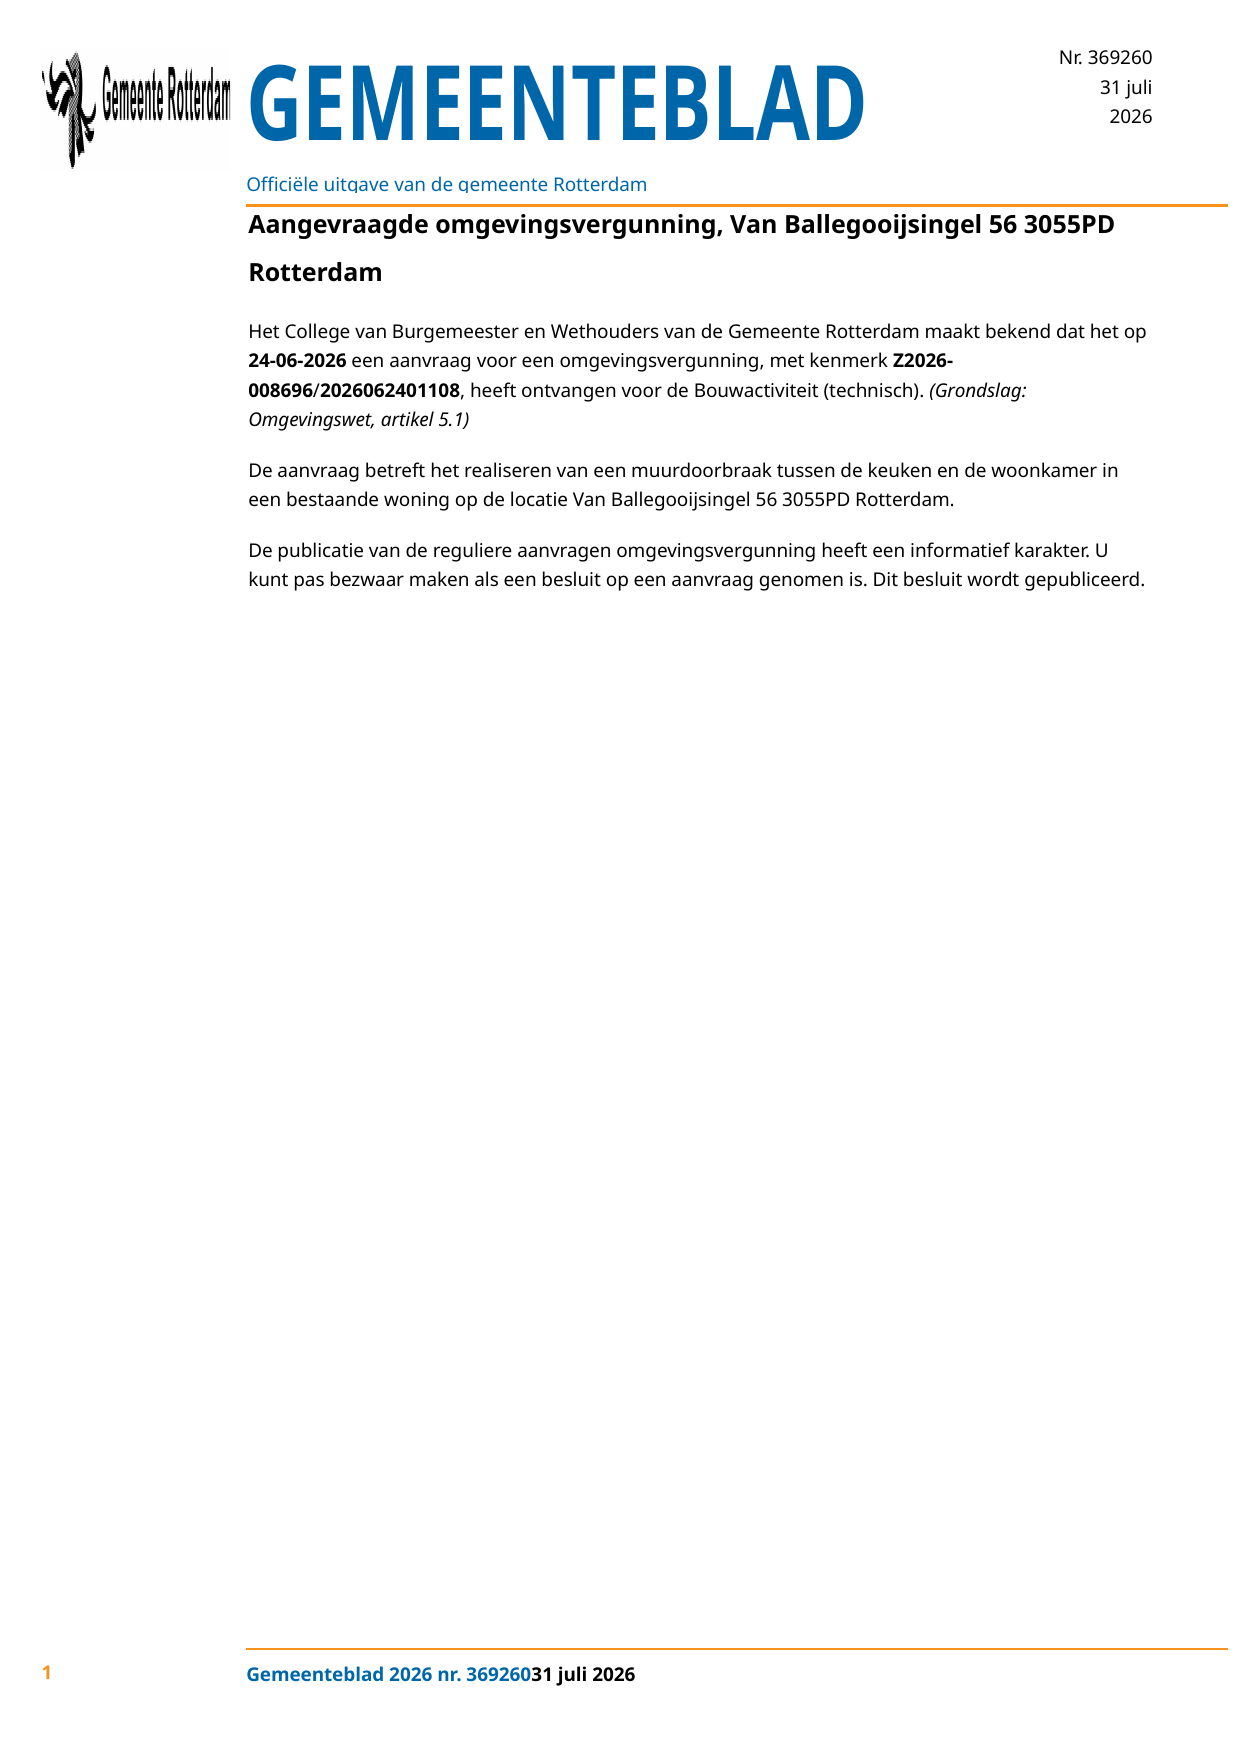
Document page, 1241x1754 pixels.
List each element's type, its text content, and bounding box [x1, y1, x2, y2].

text De publicatie van de reguliere aanvragen omgevingsvergunning heeft een informatief karakter. U kunt pas bezwaar maken als een besluit op een aanvraag genomen is. Dit besluit wordt gepubliceerd. [248, 537, 1152, 592]
text Aangevraagde omgevingsvergunning, Van Ballegooijsingel 56 3055PD Rotterdam [248, 207, 1152, 288]
text Het College van Burgemeester en Wethouders van de Gemeente Rotterdam maakt bekend dat het op 24-06-2026 een aanvraag voor een omgevingsvergunning, met kenmerk Z2026-008696/2026062401108, heeft ontvangen voor de Bouwactiviteit (technisch). (Grondslag: Omgevingswet, artikel 5.1) [248, 318, 1152, 432]
picture [41, 47, 231, 172]
text De aanvraag betreft het realiseren van een muurdoorbraak tussen de keuken en de woonkamer in een bestaande woning op de locatie Van Ballegooijsingel 56 3055PD Rotterdam. [248, 457, 1152, 512]
